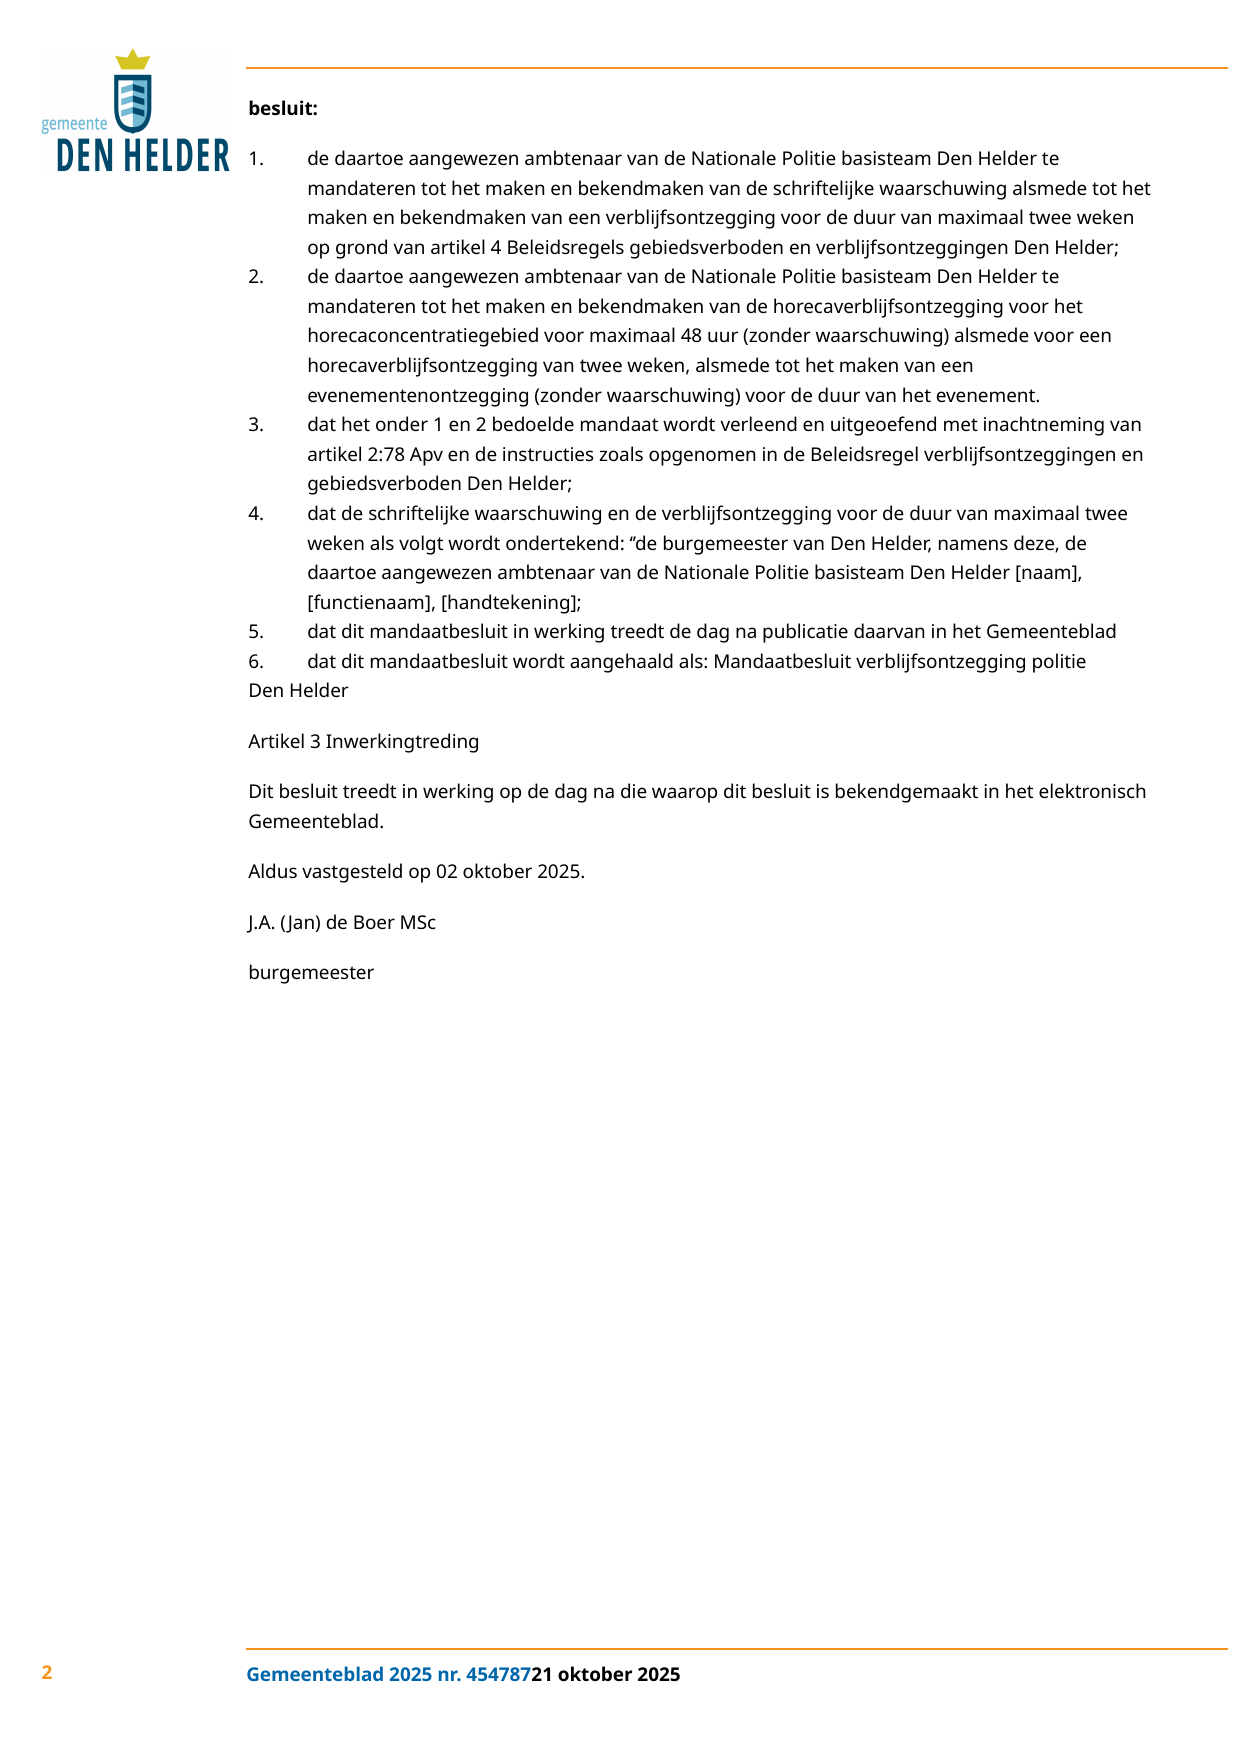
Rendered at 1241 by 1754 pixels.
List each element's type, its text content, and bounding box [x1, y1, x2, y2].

text besluit: [248, 95, 1152, 121]
text Artikel 3 Inwerkingtreding [248, 728, 1152, 754]
text J.A. (Jan) de Boer MSc [248, 909, 1152, 935]
list dat dit mandaatbesluit in werking treedt de dag na publicatie daarvan in het Gemeenteblad [248, 618, 1152, 644]
text Den Helder [248, 678, 1152, 703]
picture [100, 154, 106, 172]
picture [41, 47, 231, 172]
list dat dit mandaatbesluit wordt aangehaald als: Mandaatbesluit verblijfsontzegging politie [248, 648, 1152, 674]
list de daartoe aangewezen ambtenaar van de Nationale Politie basisteam Den Helder te mandateren tot het maken en bekendmaken van de schriftelijke waarschuwing alsmede tot het maken en bekendmaken van een verblijfsontzegging voor de duur van maximaal twee weken op grond van artikel 4 Beleidsregels gebiedsverboden en verblijfsontzeggingen Den Helder; [248, 145, 1152, 260]
picture [130, 157, 135, 172]
list de daartoe aangewezen ambtenaar van de Nationale Politie basisteam Den Helder te mandateren tot het maken en bekendmaken van de horecaverblijfsontzegging voor het horecaconcentratiegebied voor maximaal 48 uur (zonder waarschuwing) alsmede voor een horecaverblijfsontzegging van twee weken, alsmede tot het maken van een evenementenontzegging (zonder waarschuwing) voor de duur van het evenement. [248, 263, 1152, 408]
picture [220, 160, 224, 172]
list dat de schriftelijke waarschuwing en de verblijfsontzegging voor de duur van maximaal twee weken als volgt wordt ondertekend: ‘’de burgemeester van Den Helder, namens deze, de daartoe aangewezen ambtenaar van de Nationale Politie basisteam Den Helder [naam], [functienaam], [handtekening]; [248, 500, 1152, 615]
text Dit besluit treedt in werking op de dag na die waarop dit besluit is bekendgemaakt in het elektronisch Gemeenteblad. [248, 778, 1152, 834]
picture [63, 144, 68, 165]
text Aldus vastgesteld op 02 oktober 2025. [248, 858, 1152, 884]
list dat het onder 1 en 2 bedoelde mandaat wordt verleend en uitgeoefend met inachtneming van artikel 2:78 Apv en de instructies zoals opgenomen in de Beleidsregel verblijfsontzeggingen en gebiedsverboden Den Helder; [248, 411, 1152, 496]
text burgemeester [248, 959, 1152, 985]
picture [182, 144, 187, 165]
